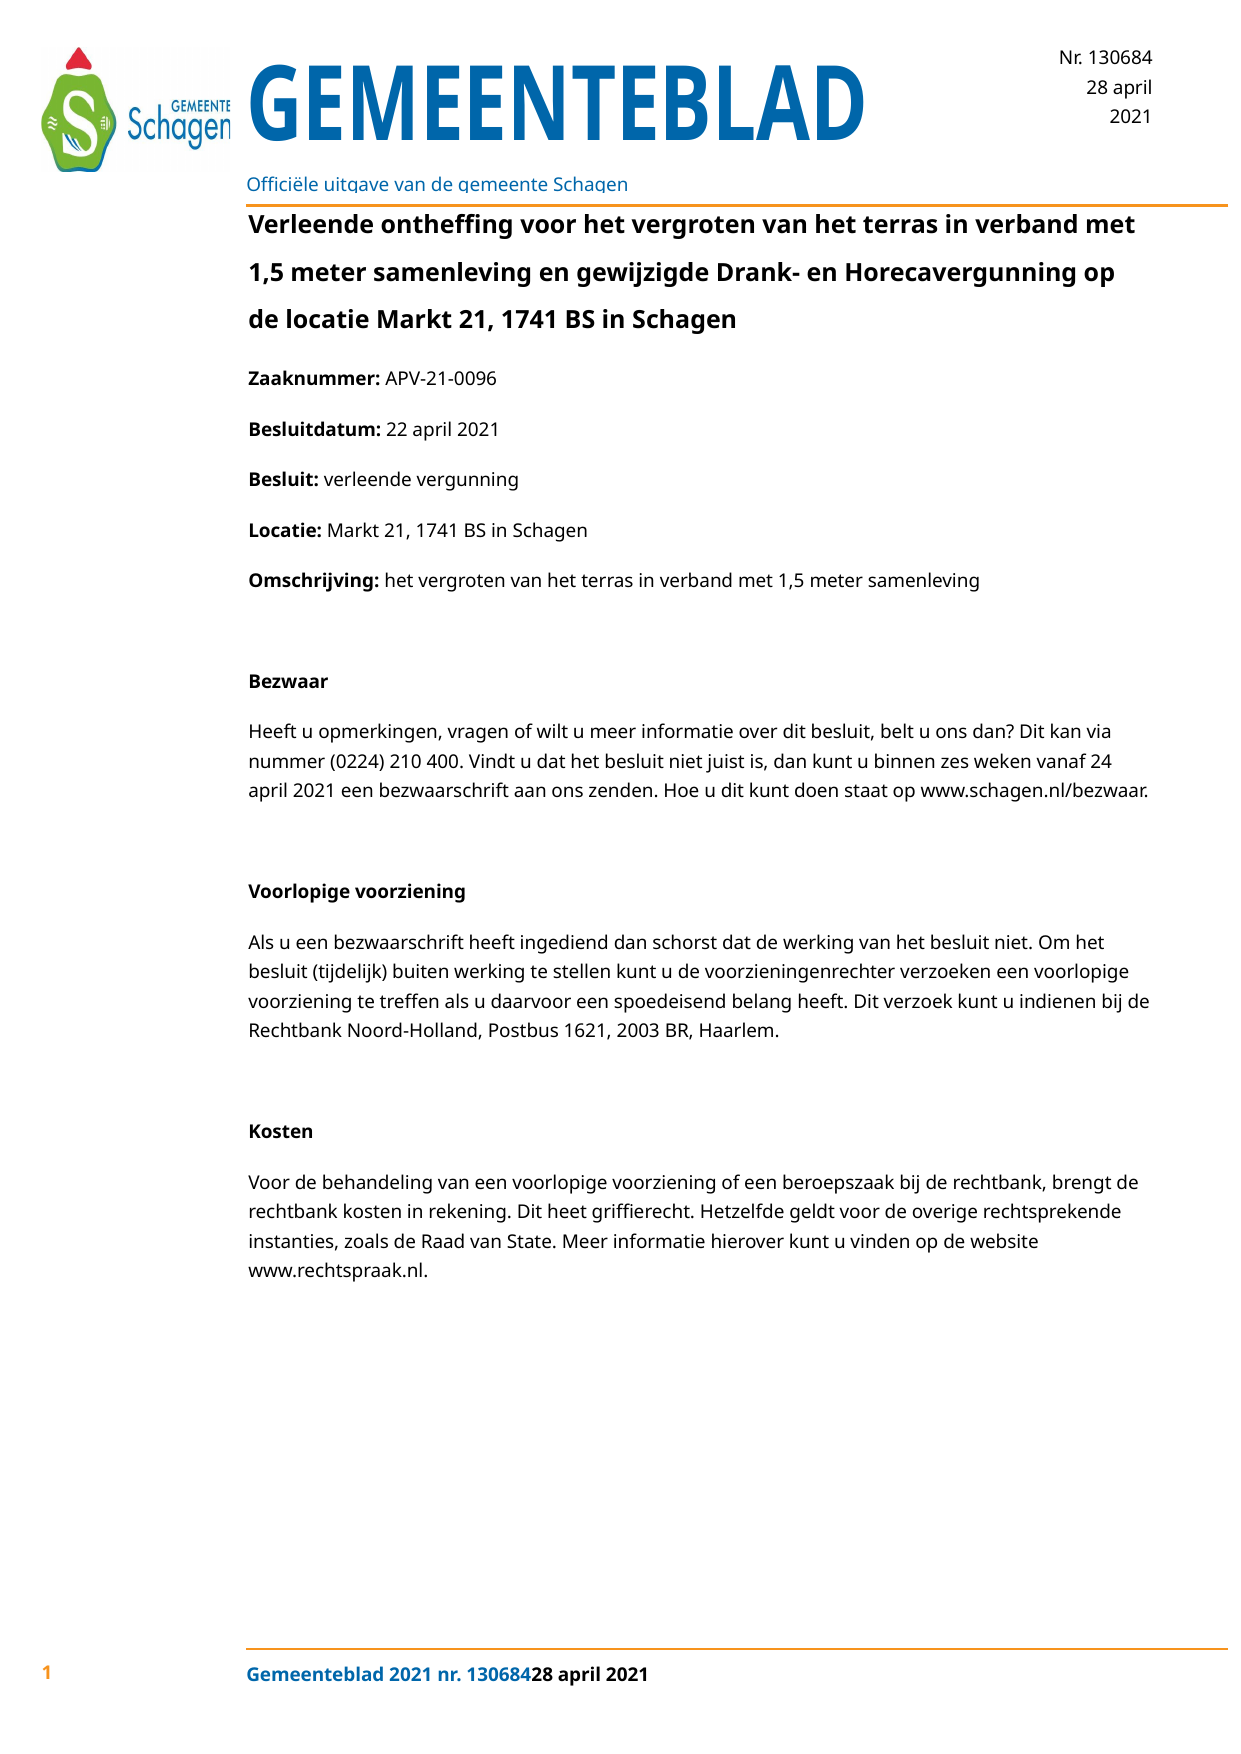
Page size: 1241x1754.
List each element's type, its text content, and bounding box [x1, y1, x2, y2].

text Locatie: Markt 21, 1741 BS in Schagen [248, 517, 1152, 542]
text Verleende ontheffing voor het vergroten van het terras in verband met 1,5 meter samenleving en gewijzigde Drank- en Horecavergunning op de locatie Markt 21, 1741 BS in Schagen [248, 207, 1152, 336]
text Besluitdatum: 22 april 2021 [248, 416, 1152, 442]
text Voorlopige voorziening [248, 878, 1152, 904]
text Omschrijving: het vergroten van het terras in verband met 1,5 meter samenleving [248, 567, 1152, 593]
text Kosten [248, 1118, 1152, 1144]
text Bezwaar [248, 668, 1152, 694]
text Als u een bezwaarschrift heeft ingediend dan schorst dat de werking van het besluit niet. Om het besluit (tijdelijk) buiten werking te stellen kunt u de voorzieningenrechter verzoeken een voorlopige voorziening te treffen als u daarvoor een spoedeisend belang heeft. Dit verzoek kunt u indienen bij de Rechtbank Noord-Holland, Postbus 1621, 2003 BR, Haarlem. [248, 929, 1152, 1043]
text Besluit: verleende vergunning [248, 466, 1152, 492]
text Heeft u opmerkingen, vragen of wilt u meer informatie over dit besluit, belt u ons dan? Dit kan via nummer (0224) 210 400. Vindt u dat het besluit niet juist is, dan kunt u binnen zes weken vanaf 24 april 2021 een bezwaarschrift aan ons zenden. Hoe u dit kunt doen staat op www.schagen.nl/bezwaar. [248, 718, 1152, 803]
picture [41, 47, 231, 172]
text Voor de behandeling van een voorlopige voorziening of een beroepszaak bij de rechtbank, brengt de rechtbank kosten in rekening. Dit heet griffierecht. Hetzelfde geldt voor de overige rechtsprekende instanties, zoals de Raad van State. Meer informatie hierover kunt u vinden op de website www.rechtspraak.nl. [248, 1169, 1152, 1283]
text Zaaknummer: APV-21-0096 [248, 366, 1152, 391]
